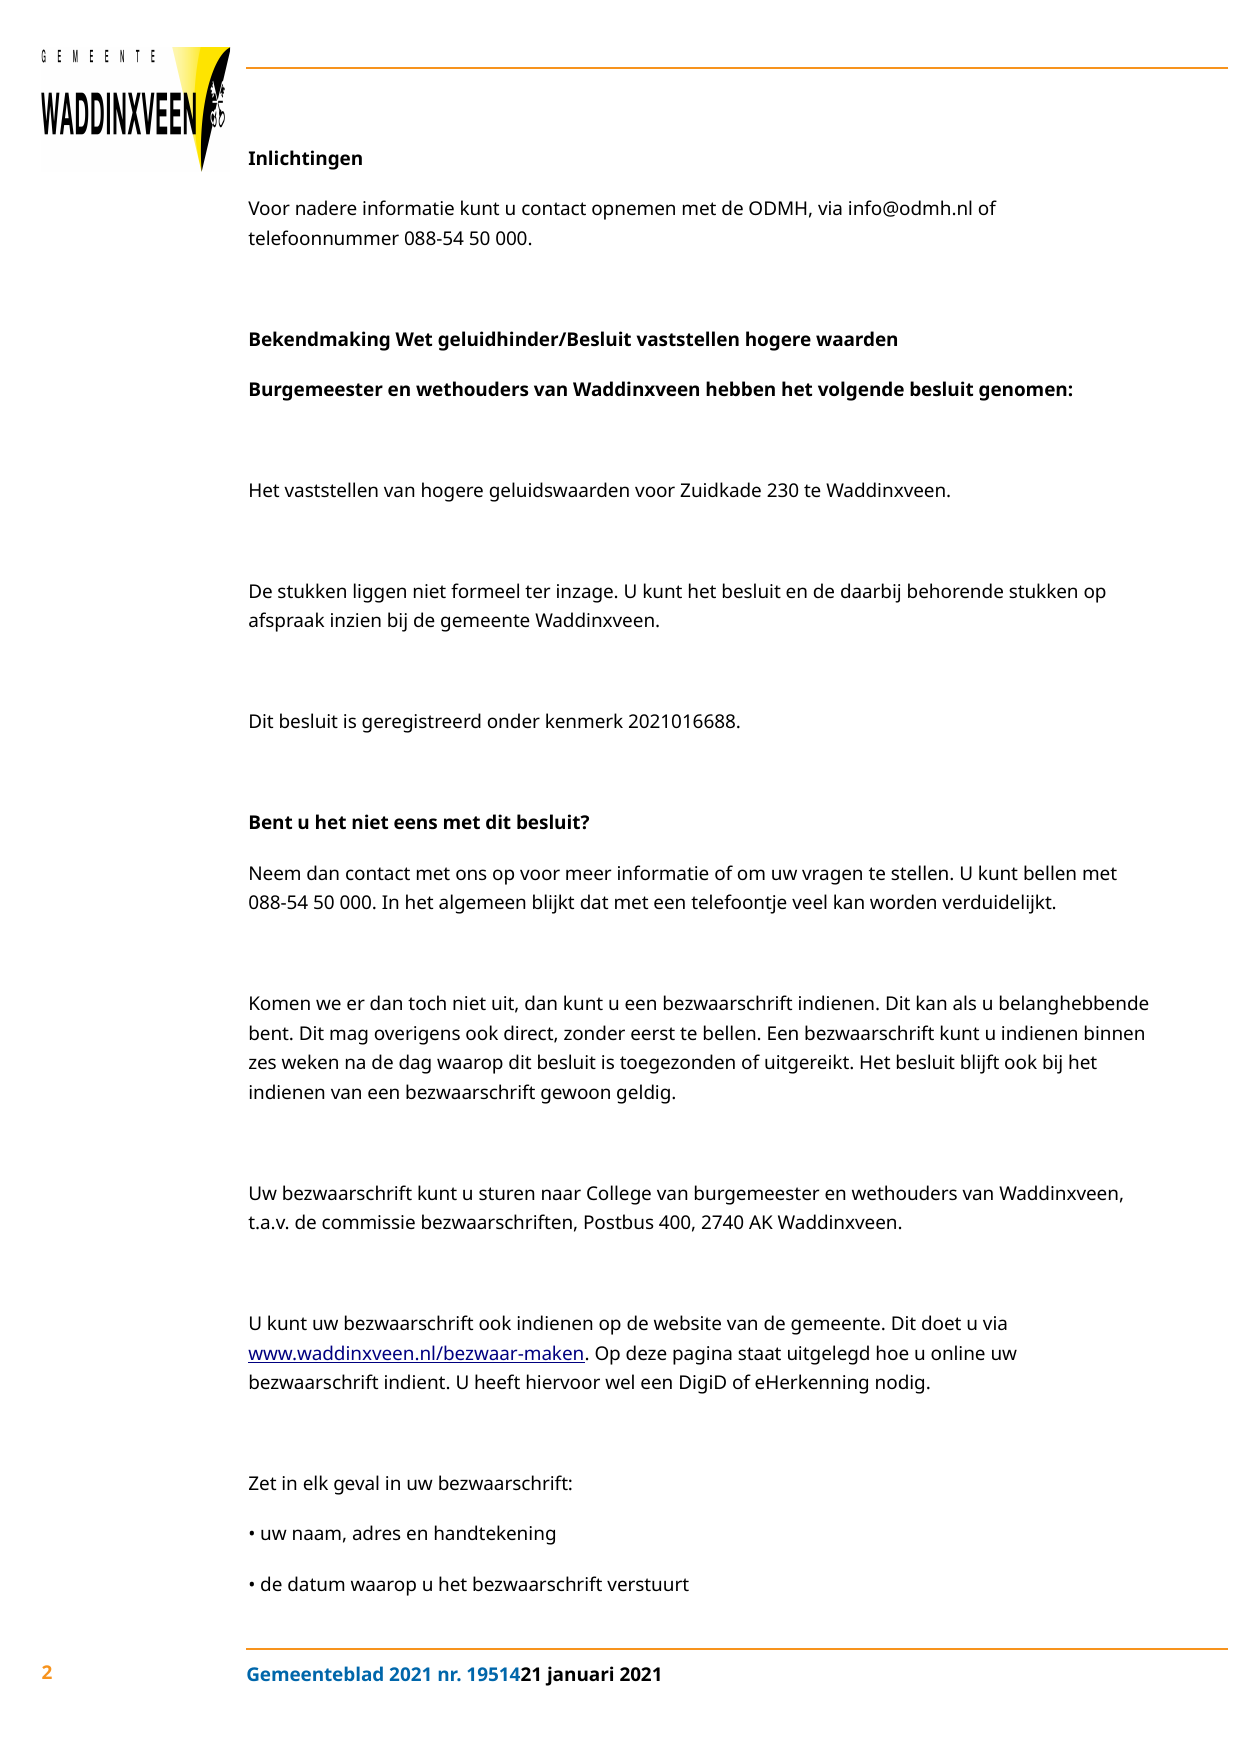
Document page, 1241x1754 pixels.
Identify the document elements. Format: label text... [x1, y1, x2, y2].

text U kunt uw bezwaarschrift ook indienen op de website van de gemeente. Dit doet u via www.waddinxveen.nl/bezwaar-maken. Op deze pagina staat uitgelegd hoe u online uw bezwaarschrift indient. U heeft hiervoor wel een DigiD of eHerkenning nodig. [248, 1310, 1152, 1395]
picture [41, 47, 231, 172]
text Inlichtingen [248, 145, 1152, 171]
text Zet in elk geval in uw bezwaarschrift: [248, 1470, 1152, 1496]
text Neem dan contact met ons op voor meer informatie of om uw vragen te stellen. U kunt bellen met 088-54 50 000. In het algemeen blijkt dat met een telefoontje veel kan worden verduidelijkt. [248, 860, 1152, 915]
text Komen we er dan toch niet uit, dan kunt u een bezwaarschrift indienen. Dit kan als u belanghebbende bent. Dit mag overigens ook direct, zonder eerst te bellen. Een bezwaarschrift kunt u indienen binnen zes weken na de dag waarop dit besluit is toegezonden of uitgereikt. Het besluit blijft ook bij het indienen van een bezwaarschrift gewoon geldig. [248, 990, 1152, 1105]
text Bent u het niet eens met dit besluit? [248, 809, 1152, 835]
text Burgemeester en wethouders van Waddinxveen hebben het volgende besluit genomen: [248, 376, 1152, 402]
text • uw naam, adres en handtekening [248, 1521, 1152, 1546]
text Uw bezwaarschrift kunt u sturen naar College van burgemeester en wethouders van Waddinxveen, t.a.v. de commissie bezwaarschriften, Postbus 400, 2740 AK Waddinxveen. [248, 1180, 1152, 1235]
text De stukken liggen niet formeel ter inzage. U kunt het besluit en de daarbij behorende stukken op afspraak inzien bij de gemeente Waddinxveen. [248, 578, 1152, 633]
text • de datum waarop u het bezwaarschrift verstuurt [248, 1571, 1152, 1597]
text Voor nadere informatie kunt u contact opnemen met de ODMH, via info@odmh.nl of telefoonnummer 088-54 50 000. [248, 196, 1152, 251]
text Het vaststellen van hogere geluidswaarden voor Zuidkade 230 te Waddinxveen. [248, 477, 1152, 503]
text Dit besluit is geregistreerd onder kenmerk 2021016688. [248, 708, 1152, 734]
text Bekendmaking Wet geluidhinder/Besluit vaststellen hogere waarden [248, 326, 1152, 352]
